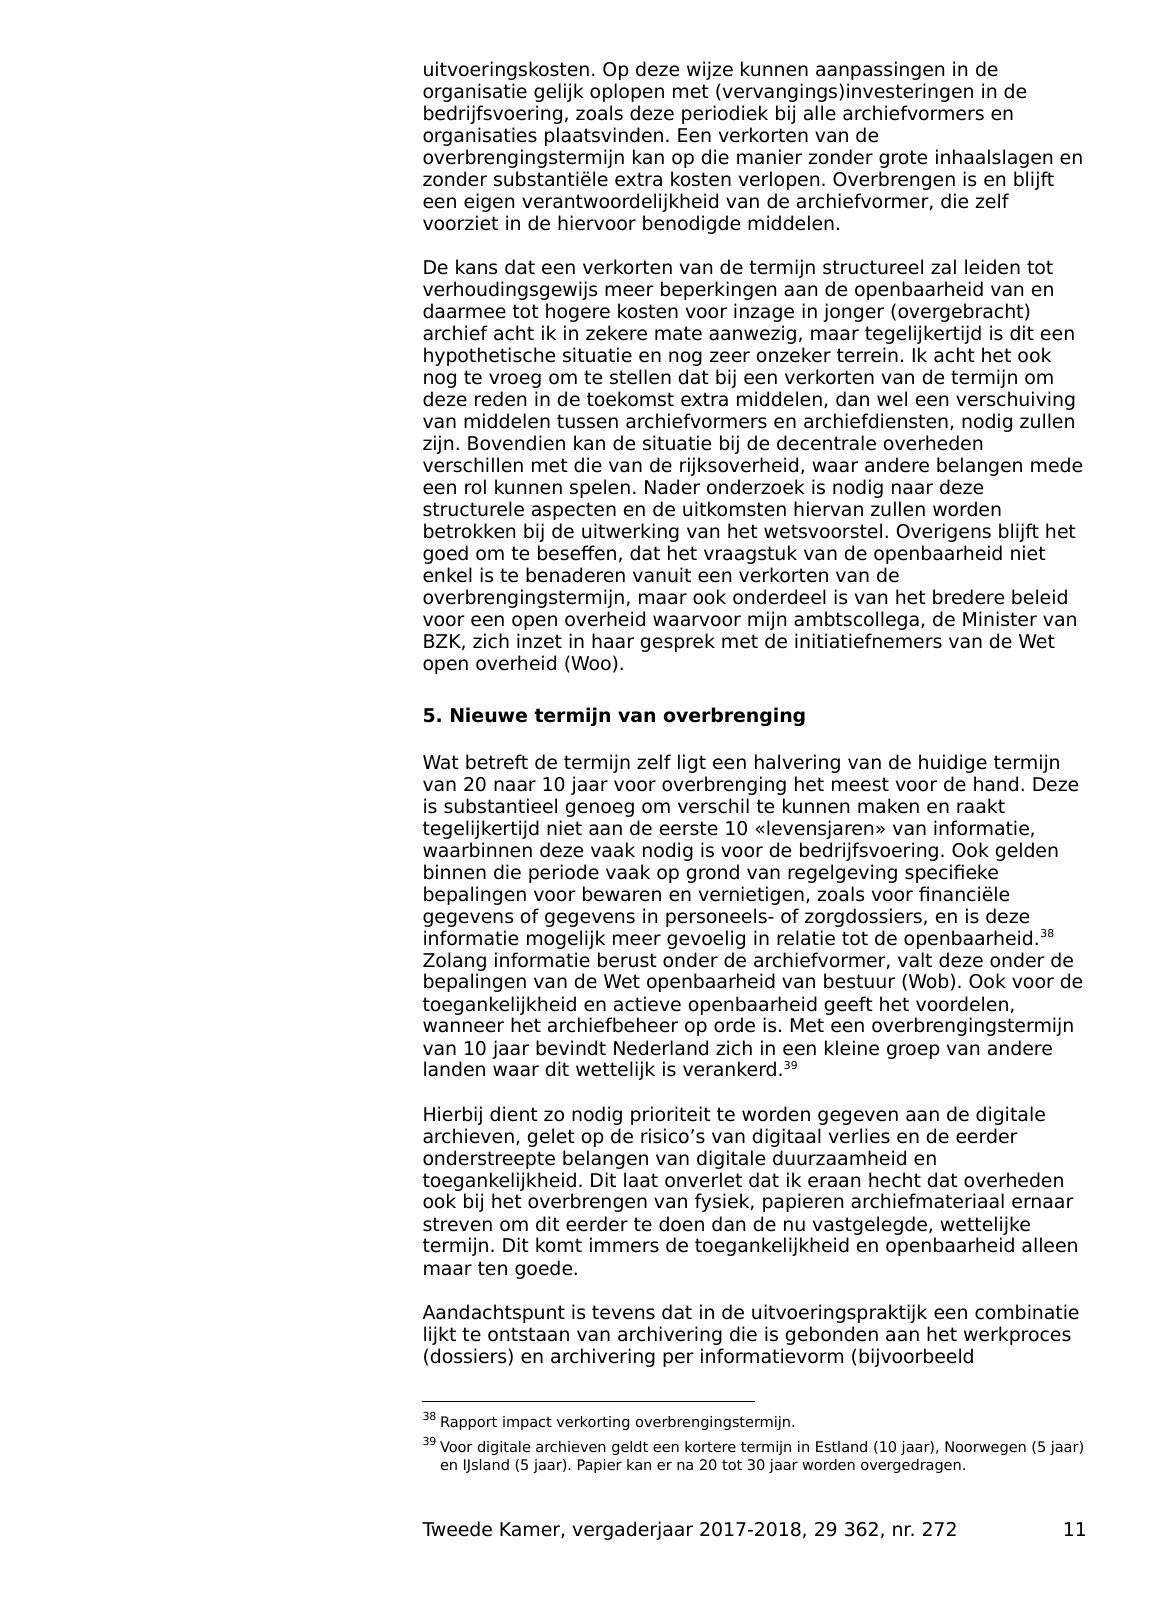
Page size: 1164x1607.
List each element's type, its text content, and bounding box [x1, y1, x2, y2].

text Hierbij dient zo nodig prioriteit te worden gegeven aan de digitale archieven, gelet op de risico’s van digitaal verlies en de eerder onderstreepte belangen van digitale duurzaamheid en toegankelijkheid. Dit laat onverlet dat ik eraan hecht dat overheden ook bij het overbrengen van fysiek, papieren archiefmateriaal ernaar streven om dit eerder te doen dan de nu vastgelegde, wettelijke termijn. Dit komt immers de toegankelijkheid en openbaarheid alleen maar ten goede. [422, 1103, 1087, 1279]
subtitle 5. Nieuwe termijn van overbrenging [422, 705, 1087, 727]
text Wat betreft de termijn zelf ligt een halvering van de huidige termijn van 20 naar 10 jaar voor overbrenging het meest voor de hand. Deze is substantieel genoeg om verschil te kunnen maken en raakt tegelijkertijd niet aan de eerste 10 «levensjaren» van informatie, waarbinnen deze vaak nodig is voor de bedrijfsvoering. Ook gelden binnen die periode vaak op grond van regelgeving specifieke bepalingen voor bewaren en vernietigen, zoals voor financiële gegevens of gegevens in personeels- of zorgdossiers, en is deze informatie mogelijk meer gevoelig in relatie tot de openbaarheid. Zolang informatie berust onder de archiefvormer, valt deze onder de bepalingen van de Wet openbaarheid van bestuur (Wob). Ook voor de toegankelijkheid en actieve openbaarheid geeft het voordelen, wanneer het archiefbeheer op orde is. Met een overbrengingstermijn van 10 jaar bevindt Nederland zich in een kleine groep van andere landen waar dit wettelijk is verankerd. [422, 752, 1087, 1081]
text Rapport impact verkorting overbrengingstermijn. [422, 1410, 1087, 1432]
text uitvoeringskosten. Op deze wijze kunnen aanpassingen in de organisatie gelijk oplopen met (vervangings)investeringen in de bedrijfsvoering, zoals deze periodiek bij alle archiefvormers en organisaties plaatsvinden. Een verkorten van de overbrengingstermijn kan op die manier zonder grote inhaalslagen en zonder substantiële extra kosten verlopen. Overbrengen is en blijft een eigen verantwoordelijkheid van de archiefvormer, die zelf voorziet in de hiervoor benodigde middelen. [422, 59, 1087, 235]
text De kans dat een verkorten van de termijn structureel zal leiden tot verhoudingsgewijs meer beperkingen aan de openbaarheid van en daarmee tot hogere kosten voor inzage in jonger (overgebracht) archief acht ik in zekere mate aanwezig, maar tegelijkertijd is dit een hypothetische situatie en nog zeer onzeker terrein. Ik acht het ook nog te vroeg om te stellen dat bij een verkorten van de termijn om deze reden in de toekomst extra middelen, dan wel een verschuiving van middelen tussen archiefvormers en archiefdiensten, nodig zullen zijn. Bovendien kan de situatie bij de decentrale overheden verschillen met die van de rijksoverheid, waar andere belangen mede een rol kunnen spelen. Nader onderzoek is nodig naar deze structurele aspecten en de uitkomsten hiervan zullen worden betrokken bij de uitwerking van het wetsvoorstel. Overigens blijft het goed om te beseffen, dat het vraagstuk van de openbaarheid niet enkel is te benaderen vanuit een verkorten van de overbrengingstermijn, maar ook onderdeel is van het bredere beleid voor een open overheid waarvoor mijn ambtscollega, de Minister van BZK, zich inzet in haar gesprek met de initiatiefnemers van de Wet open overheid (Woo). [422, 257, 1087, 675]
text Aandachtspunt is tevens dat in de uitvoeringspraktijk een combinatie lijkt te ontstaan van archivering die is gebonden aan het werkproces (dossiers) en archivering per informatievorm (bijvoorbeeld [422, 1302, 1087, 1367]
text Voor digitale archieven geldt een kortere termijn in Estland (10 jaar), Noorwegen (5 jaar) en IJsland (5 jaar). Papier kan er na 20 tot 30 jaar worden overgedragen. [422, 1435, 1087, 1474]
